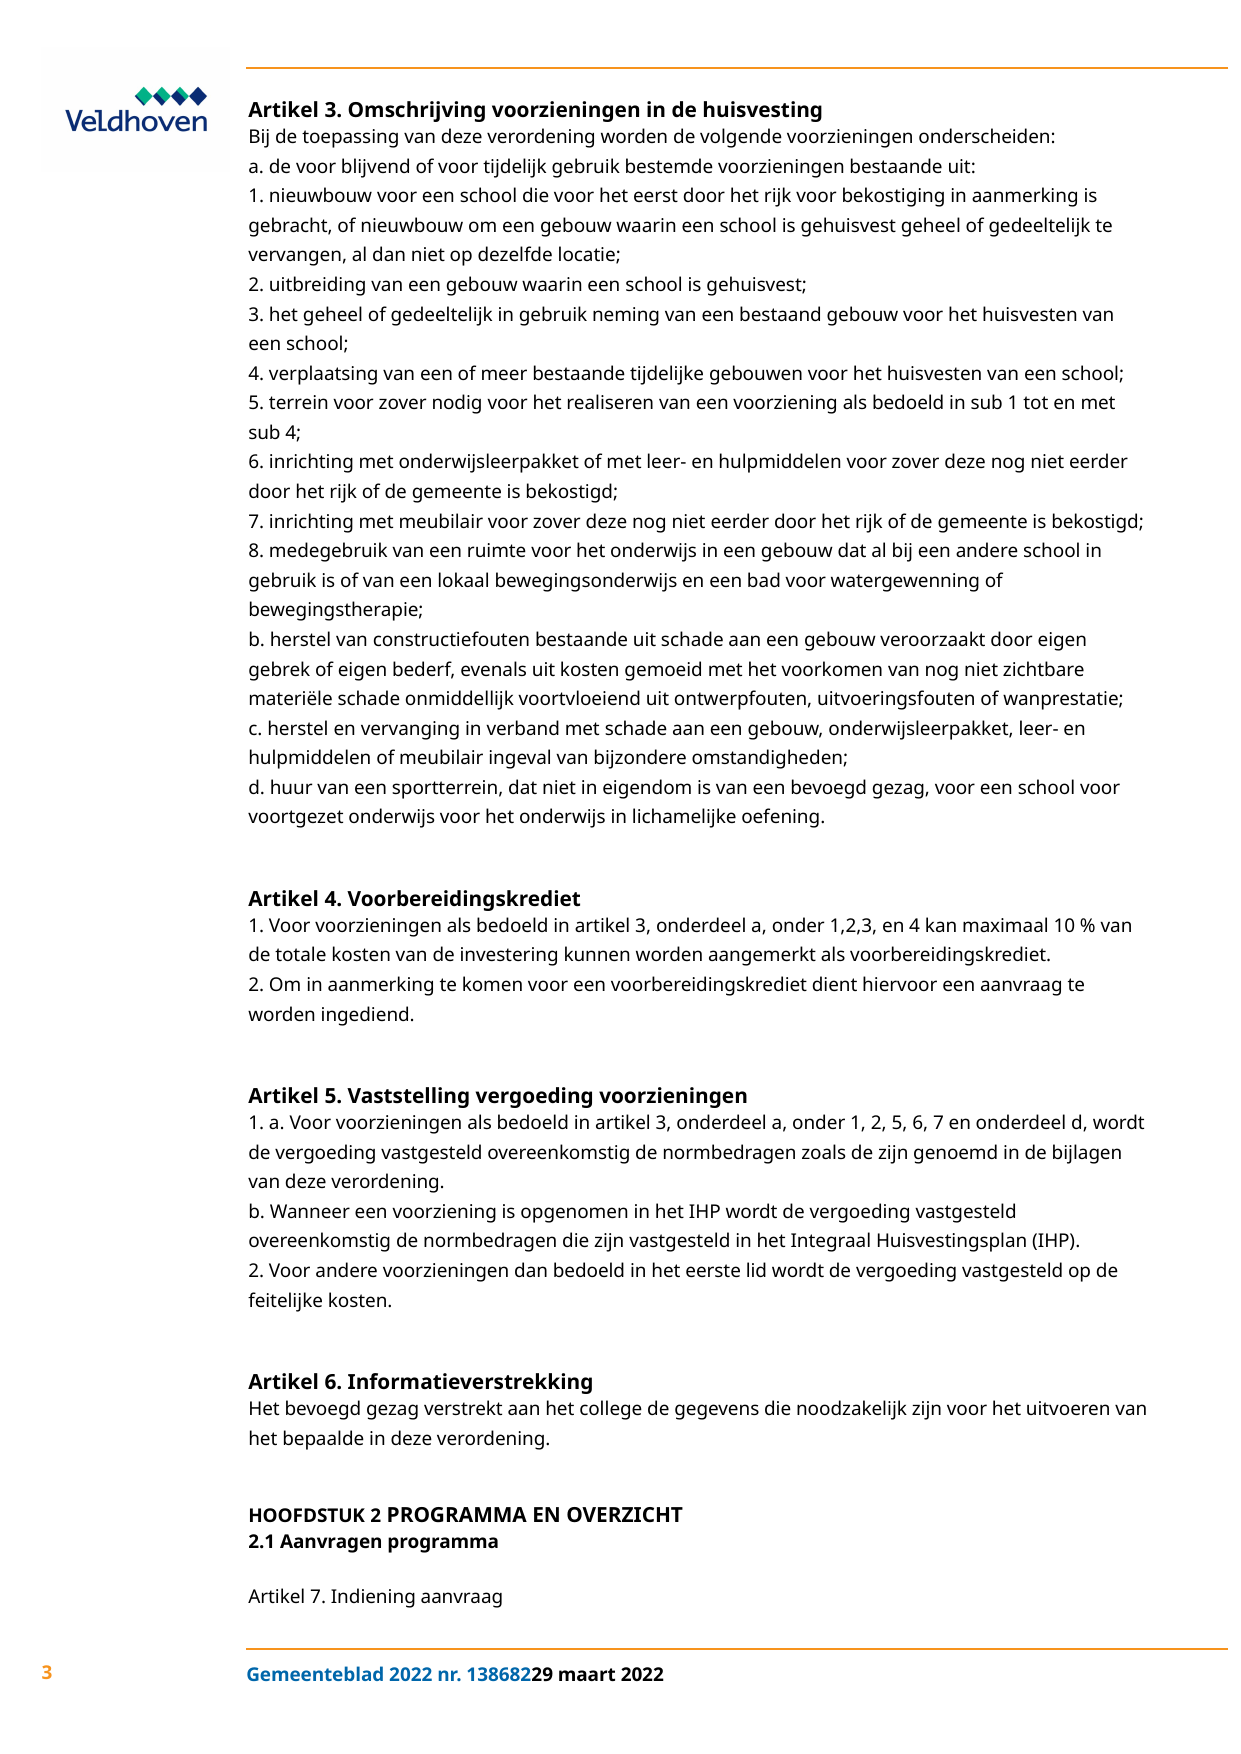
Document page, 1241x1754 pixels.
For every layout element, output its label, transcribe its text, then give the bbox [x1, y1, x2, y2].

text 7. inrichting met meubilair voor zover deze nog niet eerder door het rijk of de gemeente is bekostigd; [248, 508, 1152, 533]
text 1. Voor voorzieningen als bedoeld in artikel 3, onderdeel a, onder 1,2,3, en 4 kan maximaal 10 % van de totale kosten van de investering kunnen worden aangemerkt als voorbereidingskrediet. [248, 912, 1152, 967]
text Bij de toepassing van deze verordening worden de volgende voorzieningen onderscheiden: [248, 123, 1152, 149]
text 6. inrichting met onderwijsleerpakket of met leer- en hulpmiddelen voor zover deze nog niet eerder door het rijk of de gemeente is bekostigd; [248, 449, 1152, 504]
text 1. nieuwbouw voor een school die voor het eerst door het rijk voor bekostiging in aanmerking is gebracht, of nieuwbouw om een gebouw waarin een school is gehuisvest geheel of gedeeltelijk te vervangen, al dan niet op dezelfde locatie; [248, 182, 1152, 267]
text 3. het geheel of gedeeltelijk in gebruik neming van een bestaand gebouw voor het huisvesten van een school; [248, 301, 1152, 356]
text 5. terrein voor zover nodig voor het realiseren van een voorziening als bedoeld in sub 1 tot en met sub 4; [248, 389, 1152, 445]
text Artikel 6. Informatieverstrekking [248, 1367, 1152, 1395]
text a. de voor blijvend of voor tijdelijk gebruik bestemde voorzieningen bestaande uit: [248, 153, 1152, 178]
text d. huur van een sportterrein, dat niet in eigendom is van een bevoegd gezag, voor een school voor voortgezet onderwijs voor het onderwijs in lichamelijke oefening. [248, 774, 1152, 829]
text 2. uitbreiding van een gebouw waarin een school is gehuisvest; [248, 271, 1152, 297]
text Artikel 7. Indiening aanvraag [248, 1584, 1152, 1609]
text Artikel 3. Omschrijving voorzieningen in de huisvesting [248, 95, 1152, 123]
text Artikel 5. Vaststelling vergoeding voorzieningen [248, 1081, 1152, 1109]
picture [41, 47, 231, 172]
text Het bevoegd gezag verstrekt aan het college de gegevens die noodzakelijk zijn voor het uitvoeren van het bepaalde in deze verordening. [248, 1395, 1152, 1451]
text b. Wanneer een voorziening is opgenomen in het IHP wordt de vergoeding vastgesteld overeenkomstig de normbedragen die zijn vastgesteld in het Integraal Huisvestingsplan (IHP). [248, 1198, 1152, 1253]
text b. herstel van constructiefouten bestaande uit schade aan een gebouw veroorzaakt door eigen gebrek of eigen bederf, evenals uit kosten gemoeid met het voorkomen van nog niet zichtbare materiële schade onmiddellijk voortvloeiend uit ontwerpfouten, uitvoeringsfouten of wanprestatie; [248, 626, 1152, 711]
text 1. a. Voor voorzieningen als bedoeld in artikel 3, onderdeel a, onder 1, 2, 5, 6, 7 en onderdeel d, wordt de vergoeding vastgesteld overeenkomstig de normbedragen zoals de zijn genoemd in de bijlagen van deze verordening. [248, 1109, 1152, 1194]
text 8. medegebruik van een ruimte voor het onderwijs in een gebouw dat al bij een andere school in gebruik is of van een lokaal bewegingsonderwijs en een bad voor watergewenning of bewegingstherapie; [248, 537, 1152, 622]
text HOOFDSTUK 2 PROGRAMMA EN OVERZICHT [248, 1500, 1152, 1528]
text Artikel 4. Voorbereidingskrediet [248, 884, 1152, 912]
text 2. Om in aanmerking te komen voor een voorbereidingskrediet dient hiervoor een aanvraag te worden ingediend. [248, 971, 1152, 1027]
text c. herstel en vervanging in verband met schade aan een gebouw, onderwijsleerpakket, leer- en hulpmiddelen of meubilair ingeval van bijzondere omstandigheden; [248, 715, 1152, 770]
text 2.1 Aanvragen programma [248, 1528, 1152, 1554]
text 2. Voor andere voorzieningen dan bedoeld in het eerste lid wordt de vergoeding vastgesteld op de feitelijke kosten. [248, 1257, 1152, 1312]
text 4. verplaatsing van een of meer bestaande tijdelijke gebouwen voor het huisvesten van een school; [248, 360, 1152, 386]
